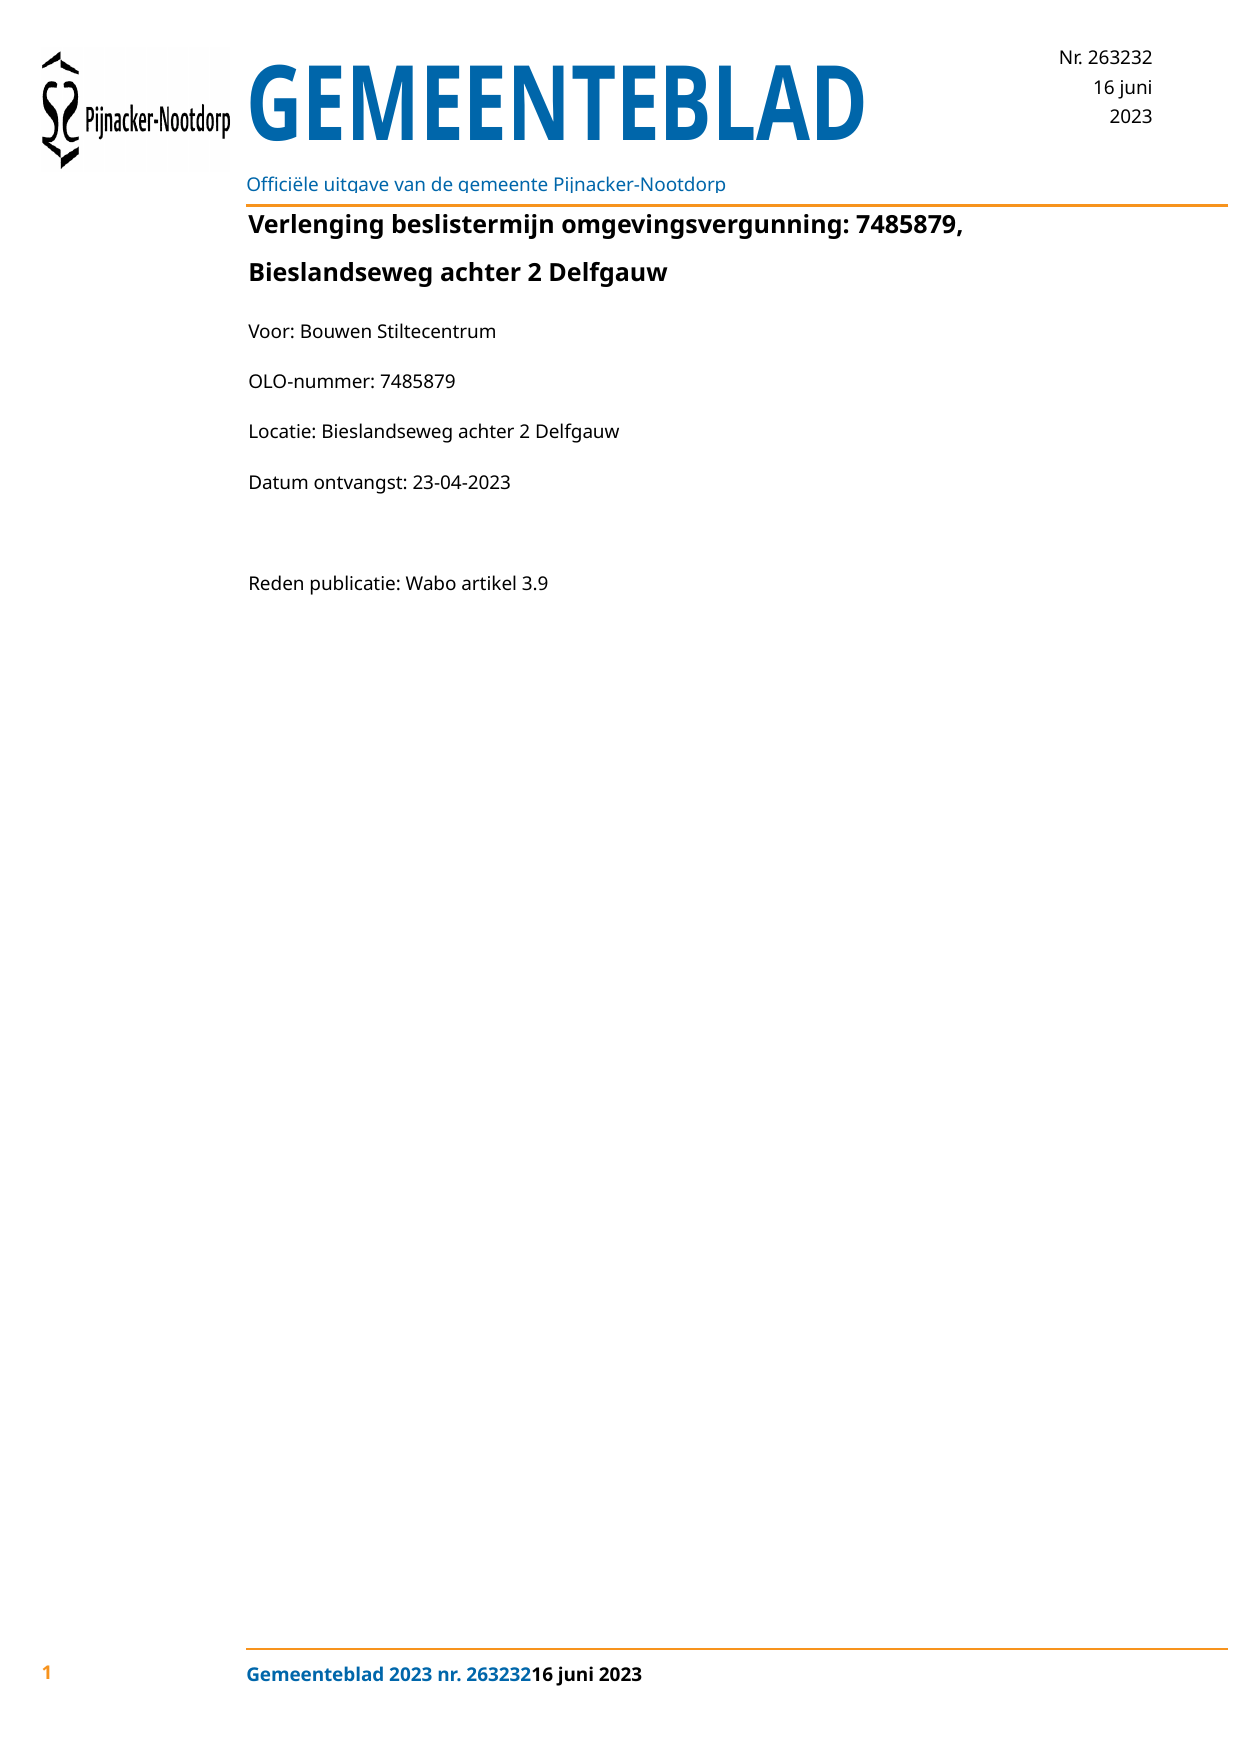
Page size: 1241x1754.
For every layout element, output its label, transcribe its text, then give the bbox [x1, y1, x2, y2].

picture [41, 47, 231, 172]
text Locatie: Bieslandseweg achter 2 Delfgauw [248, 419, 1152, 444]
text Reden publicatie: Wabo artikel 3.9 [248, 570, 1152, 596]
text Voor: Bouwen Stiltecentrum [248, 318, 1152, 344]
text OLO-nummer: 7485879 [248, 368, 1152, 394]
text Datum ontvangst: 23-04-2023 [248, 469, 1152, 495]
text Verlenging beslistermijn omgevingsvergunning: 7485879, Bieslandseweg achter 2 Delfgauw [248, 207, 1152, 288]
